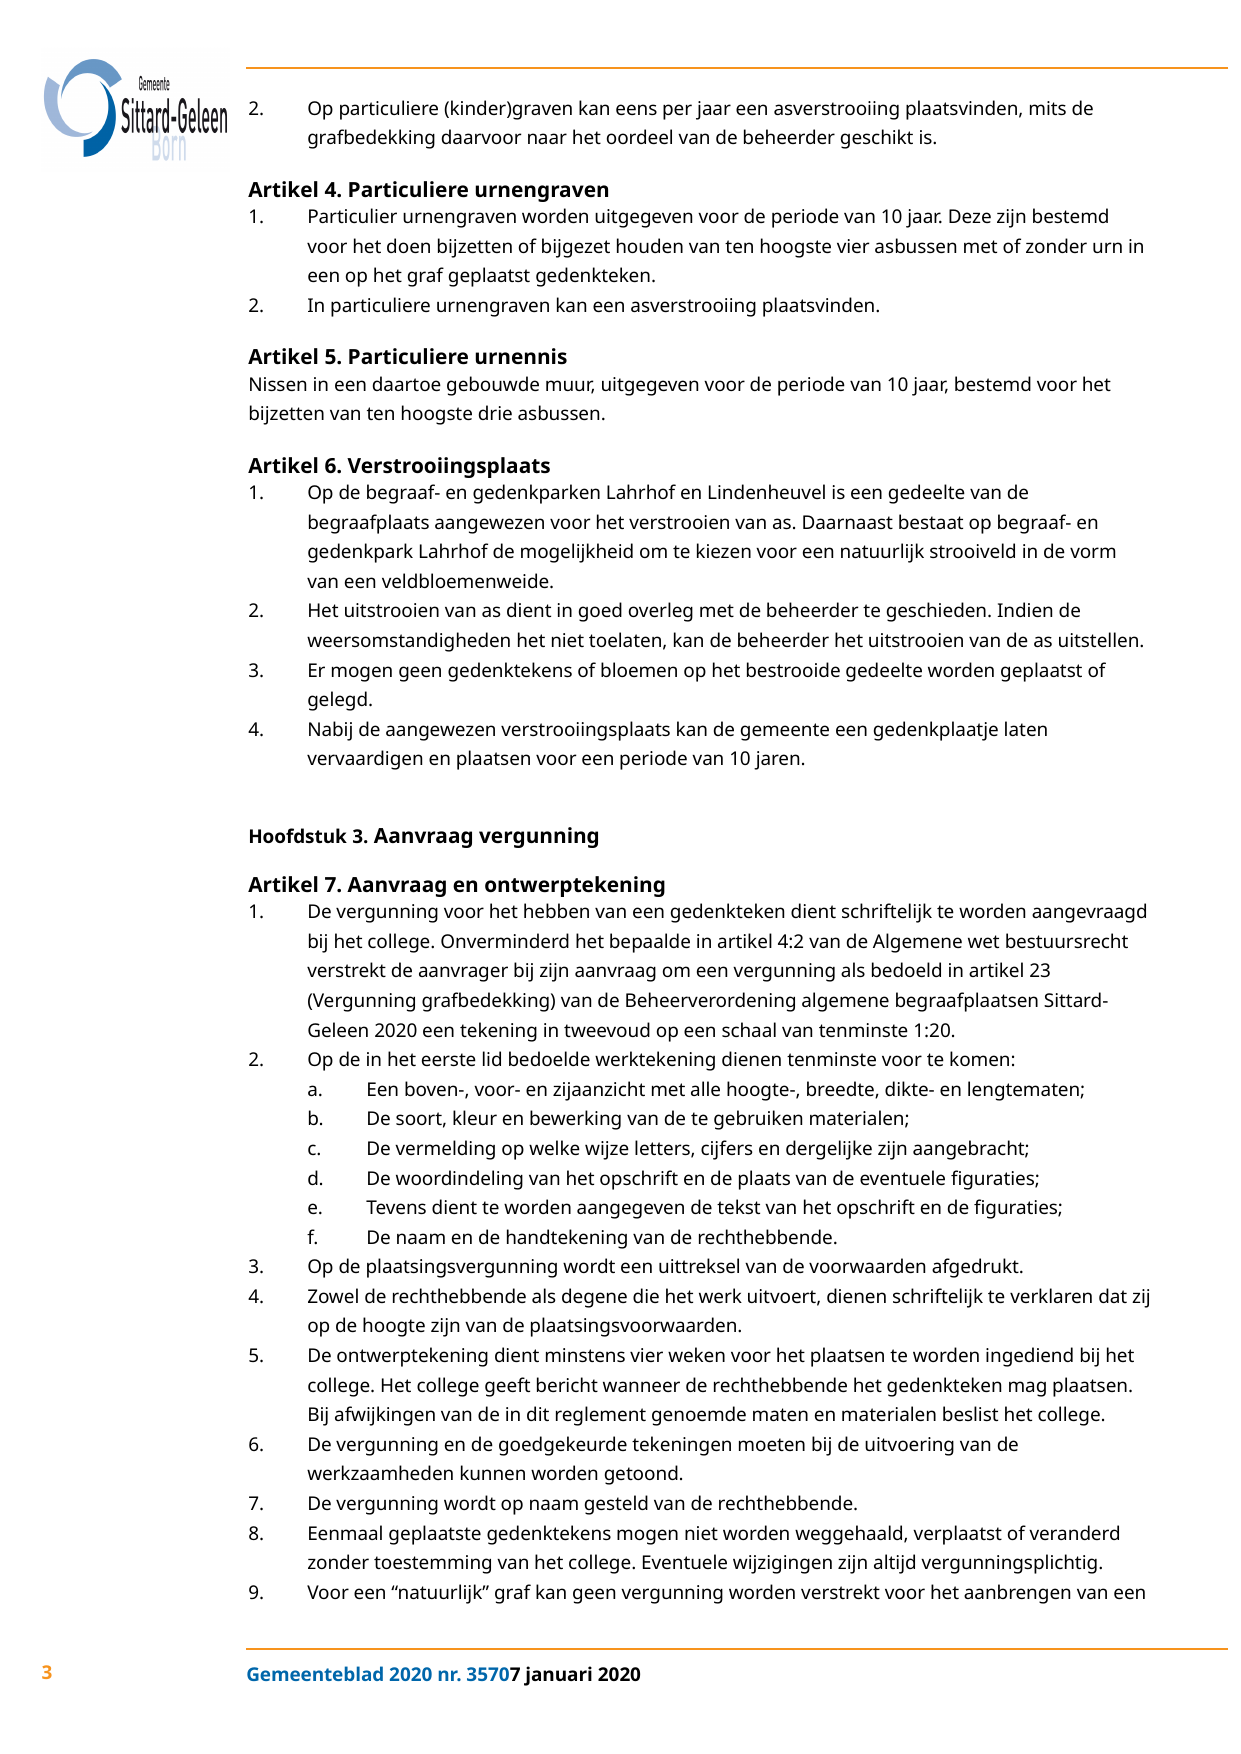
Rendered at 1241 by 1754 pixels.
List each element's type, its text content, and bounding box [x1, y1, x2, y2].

list De vergunning voor het hebben van een gedenkteken dient schriftelijk te worden aangevraagd bij het college. Onverminderd het bepaalde in artikel 4:2 van de Algemene wet bestuursrecht verstrekt de aanvrager bij zijn aanvraag om een vergunning als bedoeld in artikel 23 (Vergunning grafbedekking) van de Beheerverordening algemene begraafplaatsen Sittard-Geleen 2020 een tekening in tweevoud op een schaal van tenminste 1:20. [248, 898, 1152, 1042]
list Particulier urnengraven worden uitgegeven voor de periode van 10 jaar. Deze zijn bestemd voor het doen bijzetten of bijgezet houden van ten hoogste vier asbussen met of zonder urn in een op het graf geplaatst gedenkteken. [248, 203, 1152, 288]
list De woordindeling van het opschrift en de plaats van de eventuele figuraties; [307, 1165, 1152, 1190]
list Voor een “natuurlijk” graf kan geen vergunning worden verstrekt voor het aanbrengen van een [248, 1579, 1152, 1604]
list Op particuliere (kinder)graven kan eens per jaar een asverstrooiing plaatsvinden, mits de grafbedekking daarvoor naar het oordeel van de beheerder geschikt is. [248, 95, 1152, 150]
picture [41, 47, 231, 172]
text Nissen in een daartoe gebouwde muur, uitgegeven voor de periode van 10 jaar, bestemd voor het bijzetten van ten hoogste drie asbussen. [248, 371, 1152, 426]
list De soort, kleur en bewerking van de te gebruiken materialen; [307, 1106, 1152, 1131]
list De vergunning en de goedgekeurde tekeningen moeten bij de uitvoering van de werkzaamheden kunnen worden getoond. [248, 1431, 1152, 1486]
list Op de begraaf- en gedenkparken Lahrhof en Lindenheuvel is een gedeelte van de begraafplaats aangewezen voor het verstrooien van as. Daarnaast bestaat op begraaf- en gedenkpark Lahrhof de mogelijkheid om te kiezen voor een natuurlijk strooiveld in de vorm van een veldbloemenweide. [248, 479, 1152, 594]
list Het uitstrooien van as dient in goed overleg met de beheerder te geschieden. Indien de weersomstandigheden het niet toelaten, kan de beheerder het uitstrooien van de as uitstellen. [248, 598, 1152, 653]
list In particuliere urnengraven kan een asverstrooiing plaatsvinden. [248, 292, 1152, 318]
list De ontwerptekening dient minstens vier weken voor het plaatsen te worden ingediend bij het college. Het college geeft bericht wanneer de rechthebbende het gedenkteken mag plaatsen. Bij afwijkingen van de in dit reglement genoemde maten en materialen beslist het college. [248, 1342, 1152, 1427]
text Artikel 5. Particuliere urnennis [248, 342, 1152, 371]
list De vergunning wordt op naam gesteld van de rechthebbende. [248, 1490, 1152, 1516]
list De naam en de handtekening van de rechthebbende. [307, 1224, 1152, 1249]
list Een boven-, voor- en zijaanzicht met alle hoogte-, breedte, dikte- en lengtematen; [307, 1076, 1152, 1102]
text Artikel 6. Verstrooiingsplaats [248, 451, 1152, 479]
list Op de in het eerste lid bedoelde werktekening dienen tenminste voor te komen: [248, 1046, 1152, 1072]
text Artikel 7. Aanvraag en ontwerptekening [248, 870, 1152, 898]
text Artikel 4. Particuliere urnengraven [248, 175, 1152, 203]
text Hoofdstuk 3. Aanvraag vergunning [248, 821, 1152, 849]
list Eenmaal geplaatste gedenktekens mogen niet worden weggehaald, verplaatst of veranderd zonder toestemming van het college. Eventuele wijzigingen zijn altijd vergunningsplichtig. [248, 1520, 1152, 1575]
list De vermelding op welke wijze letters, cijfers en dergelijke zijn aangebracht; [307, 1135, 1152, 1161]
list Tevens dient te worden aangegeven de tekst van het opschrift en de figuraties; [307, 1194, 1152, 1220]
list Er mogen geen gedenktekens of bloemen op het bestrooide gedeelte worden geplaatst of gelegd. [248, 657, 1152, 712]
list Zowel de rechthebbende als degene die het werk uitvoert, dienen schriftelijk te verklaren dat zij op de hoogte zijn van de plaatsingsvoorwaarden. [248, 1283, 1152, 1338]
list Op de plaatsingsvergunning wordt een uittreksel van de voorwaarden afgedrukt. [248, 1253, 1152, 1279]
list Nabij de aangewezen verstrooiingsplaats kan de gemeente een gedenkplaatje laten vervaardigen en plaatsen voor een periode van 10 jaren. [248, 716, 1152, 771]
